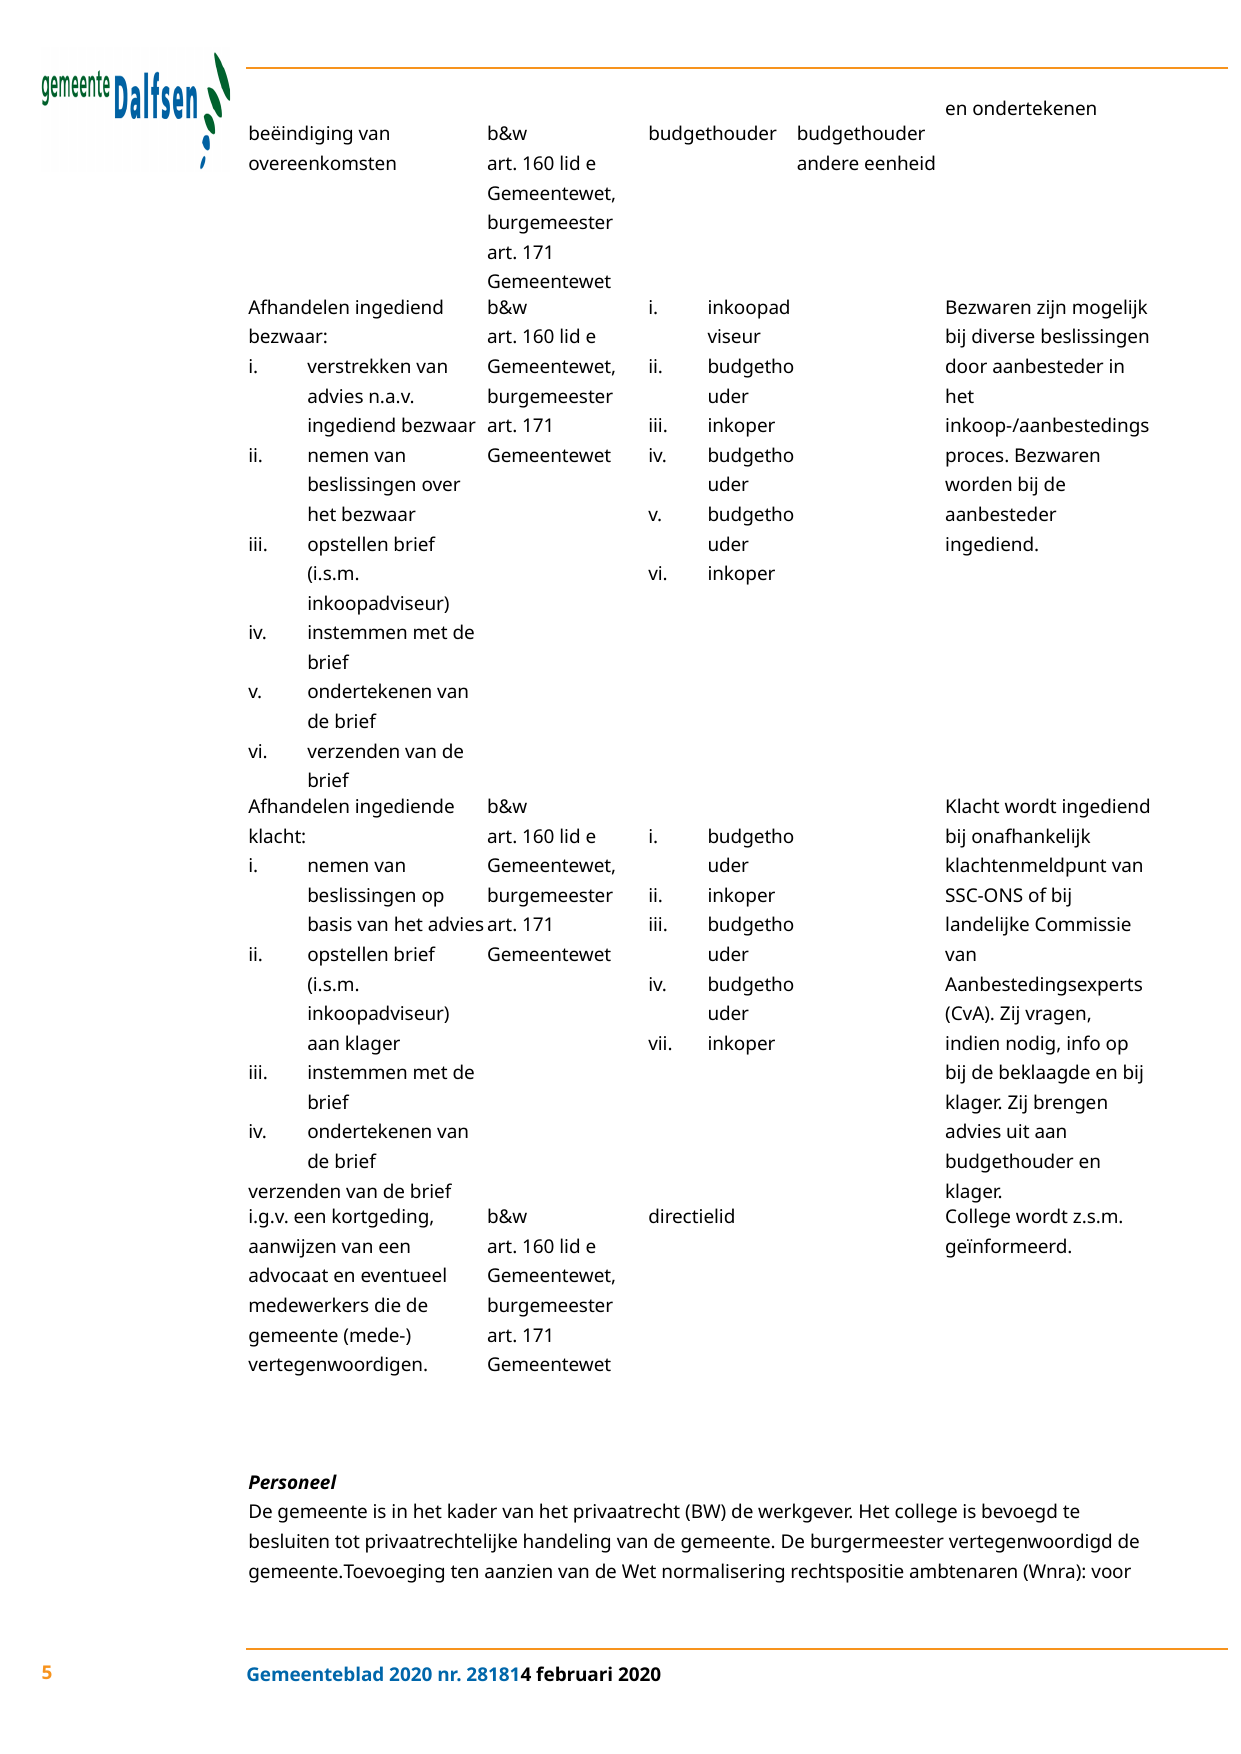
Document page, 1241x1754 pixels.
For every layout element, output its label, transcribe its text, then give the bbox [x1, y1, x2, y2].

table_cell [797, 1204, 945, 1377]
table_cell inkoopadviseur budgethouder inkoper budgethouder budgethouder inkoper [648, 294, 797, 793]
table_cell b&w art. 160 lid e Gemeentewet, burgemeester art. 171 Gemeentewet [487, 294, 648, 793]
table_cell beëindiging van overeenkomsten [248, 121, 487, 294]
table_cell b&w art. 160 lid e Gemeentewet, burgemeester art. 171 Gemeentewet [487, 793, 648, 1203]
table_cell Afhandelen ingediende klacht: nemen van beslissingen op basis van het advies opstellen brief (i.s.m. inkoopadviseur) aan klager instemmen met de brief ondertekenen van de brief verzenden van de brief [248, 793, 487, 1203]
text De gemeente is in het kader van het privaatrecht (BW) de werkgever. Het college is bevoegd te besluiten tot privaatrechtelijke handeling van de gemeente. De burgermeester vertegenwoordigd de gemeente.Toevoeging ten aanzien van de Wet normalisering rechtspositie ambtenaren (Wnra): voor [248, 1499, 1152, 1584]
table_cell b&w art. 160 lid e Gemeentewet, burgemeester art. 171 Gemeentewet [487, 1204, 648, 1377]
table_cell Klacht wordt ingediend bij onafhankelijk klachtenmeldpunt van SSC-ONS of bij landelijke Commissie van Aanbestedingsexperts (CvA). Zij vragen, indien nodig, info op bij de beklaagde en bij klager. Zij brengen advies uit aan budgethouder en klager. [945, 793, 1152, 1203]
table_cell Bezwaren zijn mogelijk bij diverse beslissingen door aanbesteder in het inkoop-/aanbestedingsproces. Bezwaren worden bij de aanbesteder ingediend. [945, 294, 1152, 793]
table_cell [648, 95, 797, 121]
table_cell [248, 95, 487, 121]
text Personeel [248, 1469, 1152, 1495]
table_cell [797, 294, 945, 793]
table_cell directielid [648, 1204, 797, 1377]
table_cell [797, 95, 945, 121]
table_cell [797, 793, 945, 1203]
table_cell b&w art. 160 lid e Gemeentewet, burgemeester art. 171 Gemeentewet [487, 121, 648, 294]
table_cell [945, 121, 1152, 294]
table_cell [487, 95, 648, 121]
table_cell Afhandelen ingediend bezwaar: verstrekken van advies n.a.v. ingediend bezwaar nemen van beslissingen over het bezwaar opstellen brief (i.s.m. inkoopadviseur) instemmen met de brief ondertekenen van de brief verzenden van de brief [248, 294, 487, 793]
table_cell i.g.v. een kortgeding, aanwijzen van een advocaat en eventueel medewerkers die de gemeente (mede-) vertegenwoordigen. [248, 1204, 487, 1377]
table_cell budgethouder inkoper budgethouder budgethouder inkoper [648, 793, 797, 1203]
table_cell budgethouder [648, 121, 797, 294]
table_cell budgethouder andere eenheid [797, 121, 945, 294]
table_cell en ondertekenen [945, 95, 1152, 121]
picture [41, 47, 231, 172]
table_cell College wordt z.s.m. geïnformeerd. [945, 1204, 1152, 1377]
